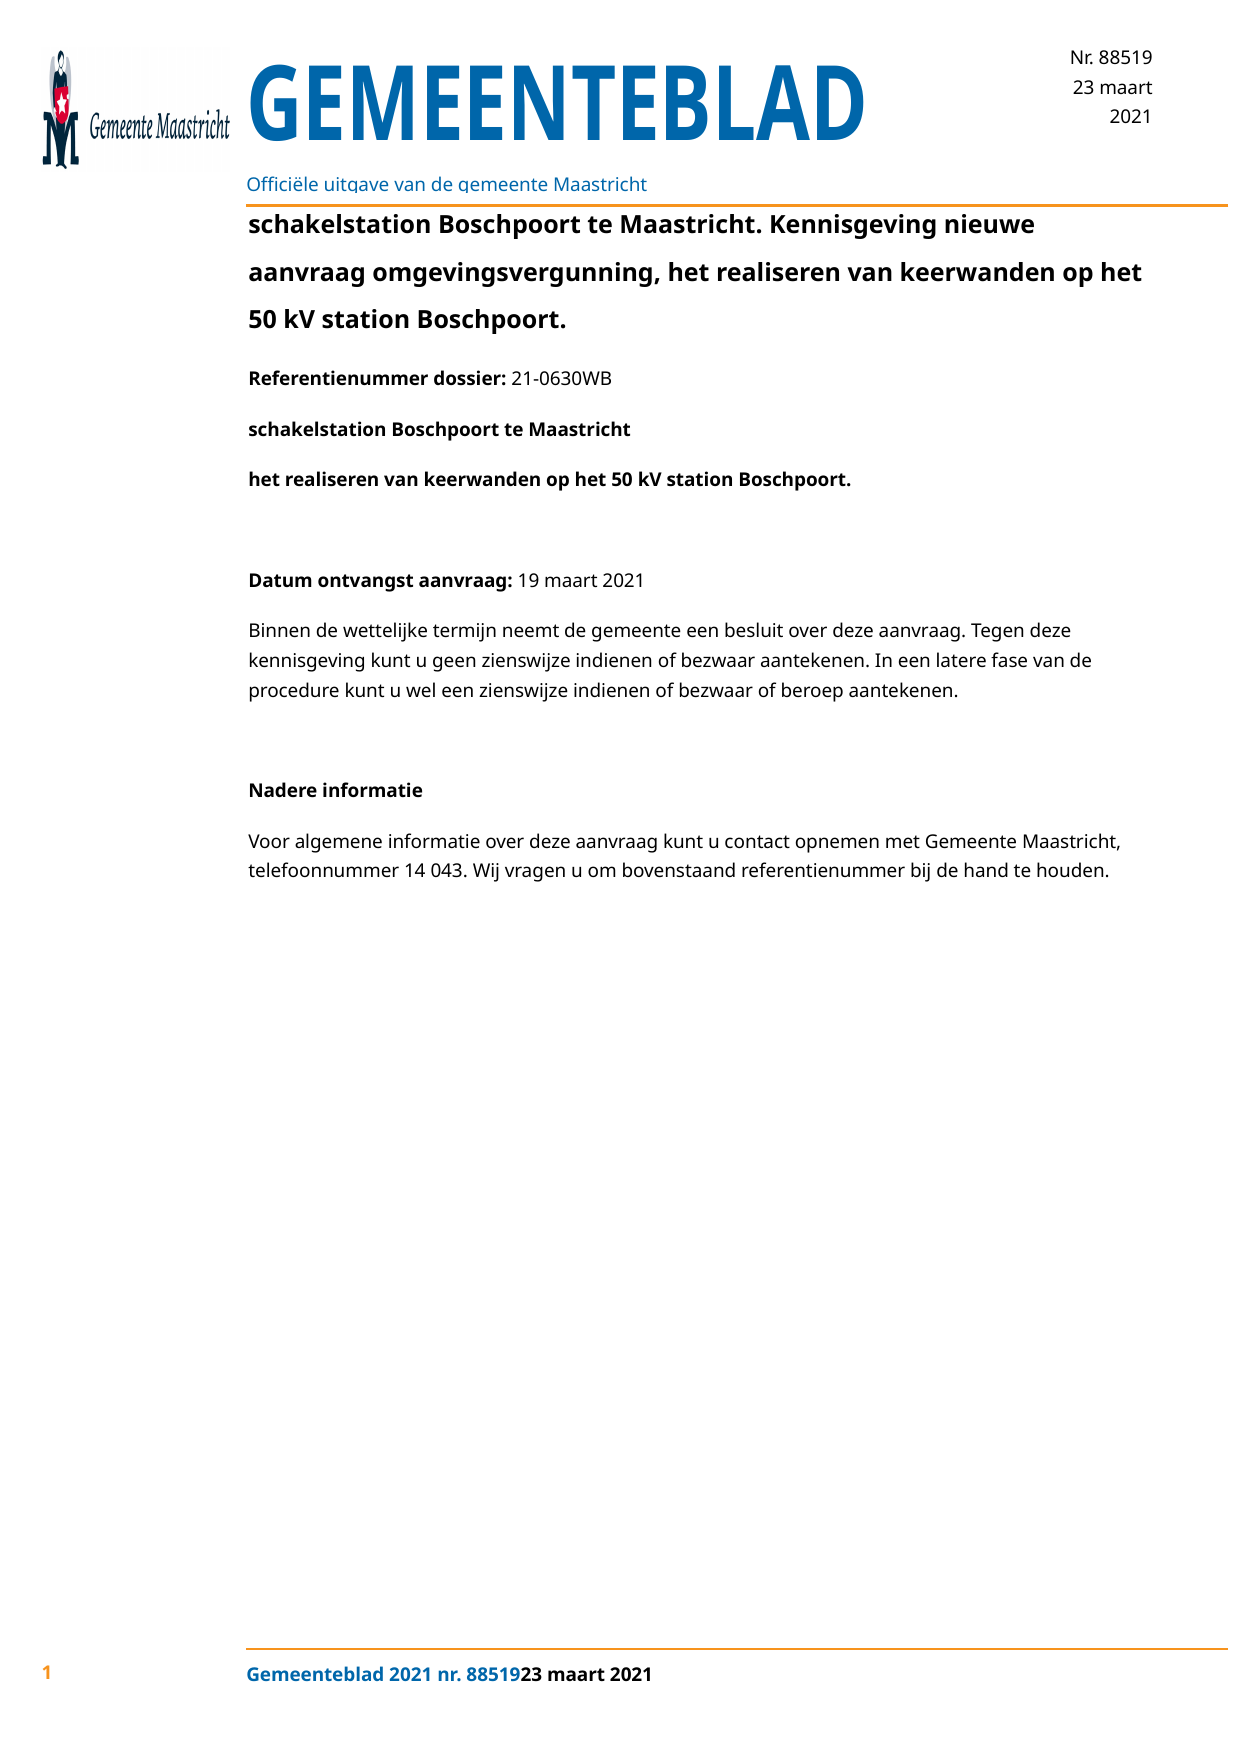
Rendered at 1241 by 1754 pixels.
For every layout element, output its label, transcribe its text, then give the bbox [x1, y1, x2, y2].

text schakelstation Boschpoort te Maastricht [248, 416, 1152, 442]
text Referentienummer dossier: 21-0630WB [248, 366, 1152, 391]
text Datum ontvangst aanvraag: 19 maart 2021 [248, 567, 1152, 593]
picture [41, 47, 231, 172]
text Voor algemene informatie over deze aanvraag kunt u contact opnemen met Gemeente Maastricht, telefoonnummer 14 043. Wij vragen u om bovenstaand referentienummer bij de hand te houden. [248, 828, 1152, 883]
text Binnen de wettelijke termijn neemt de gemeente een besluit over deze aanvraag. Tegen deze kennisgeving kunt u geen zienswijze indienen of bezwaar aantekenen. In een latere fase van de procedure kunt u wel een zienswijze indienen of bezwaar of beroep aantekenen. [248, 618, 1152, 702]
text Nadere informatie [248, 778, 1152, 803]
text het realiseren van keerwanden op het 50 kV station Boschpoort. [248, 466, 1152, 492]
text schakelstation Boschpoort te Maastricht. Kennisgeving nieuwe aanvraag omgevingsvergunning, het realiseren van keerwanden op het 50 kV station Boschpoort. [248, 207, 1152, 336]
